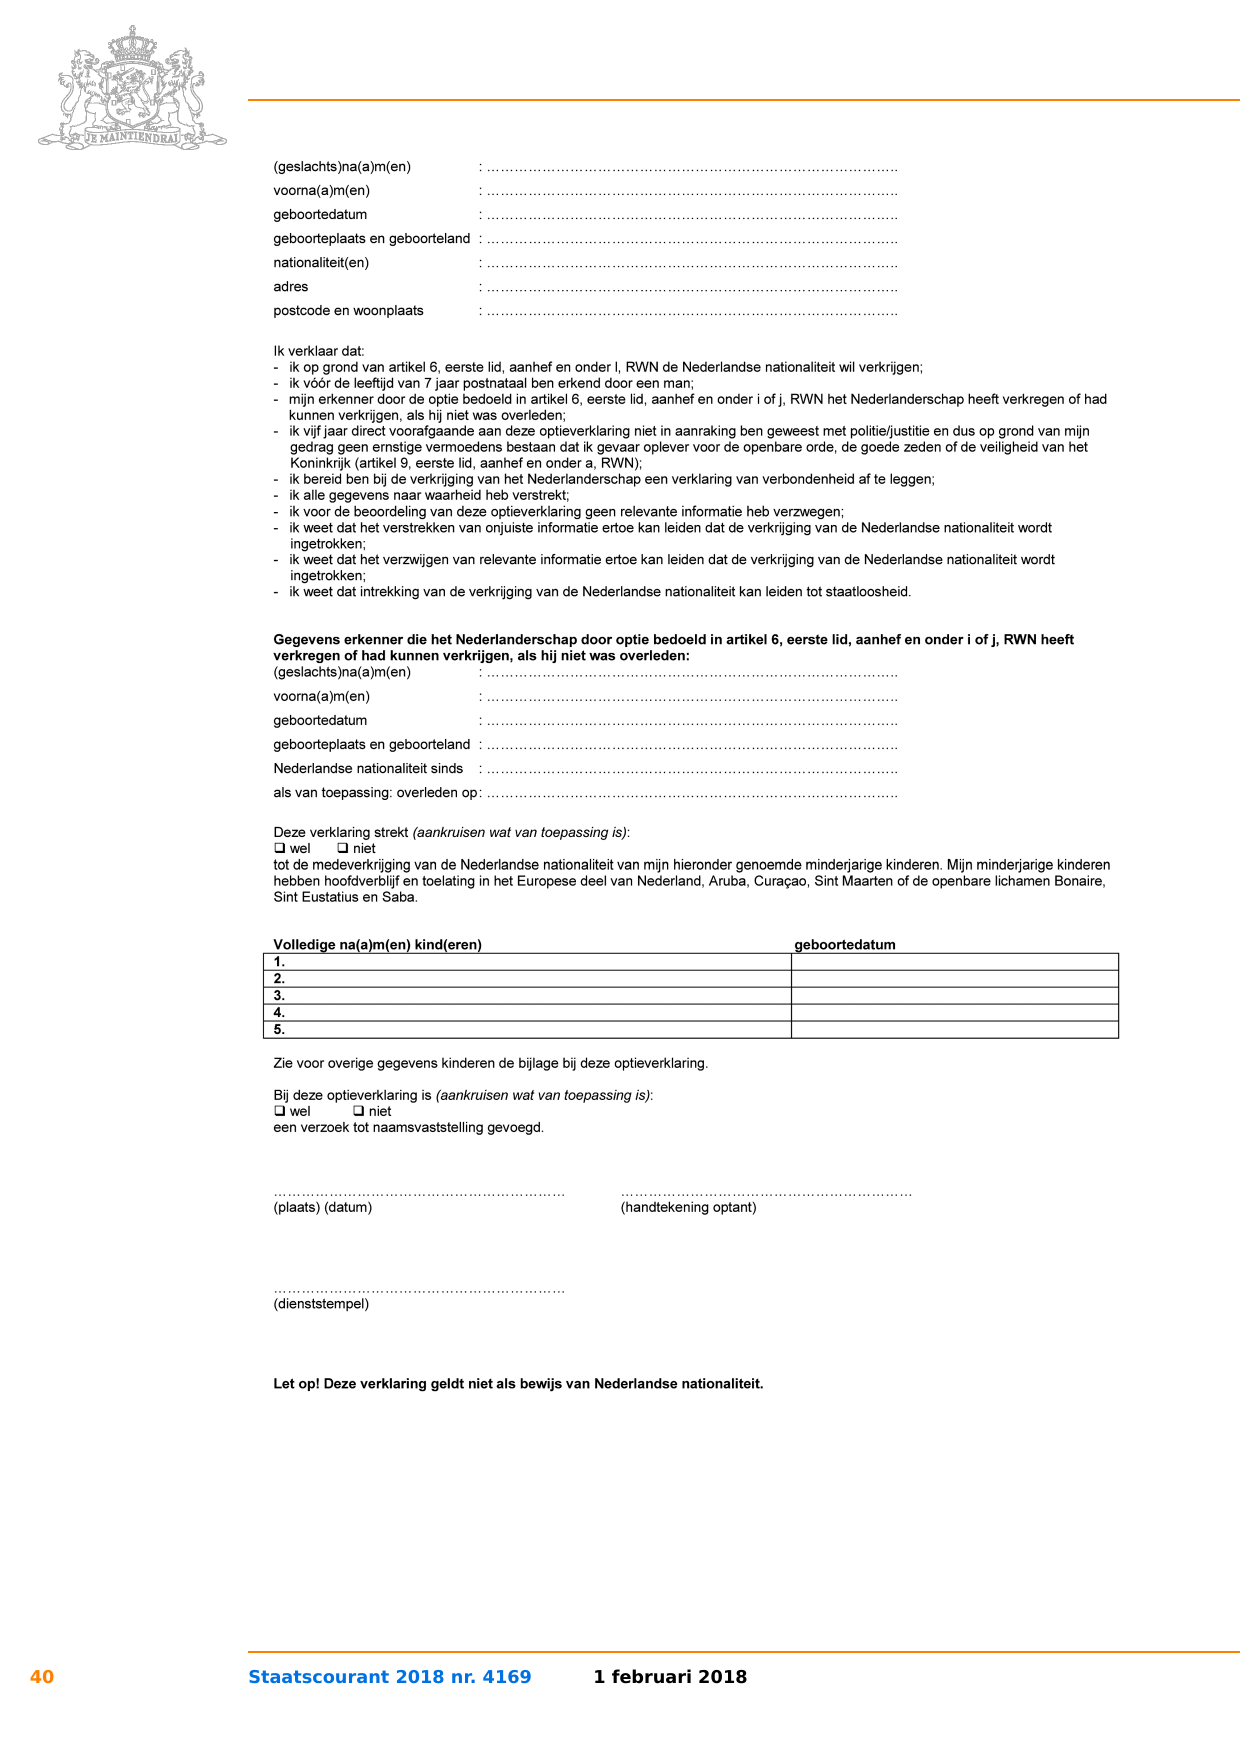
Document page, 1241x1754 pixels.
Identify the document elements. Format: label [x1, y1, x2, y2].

picture [38, 25, 227, 150]
picture [248, 155, 1134, 1396]
